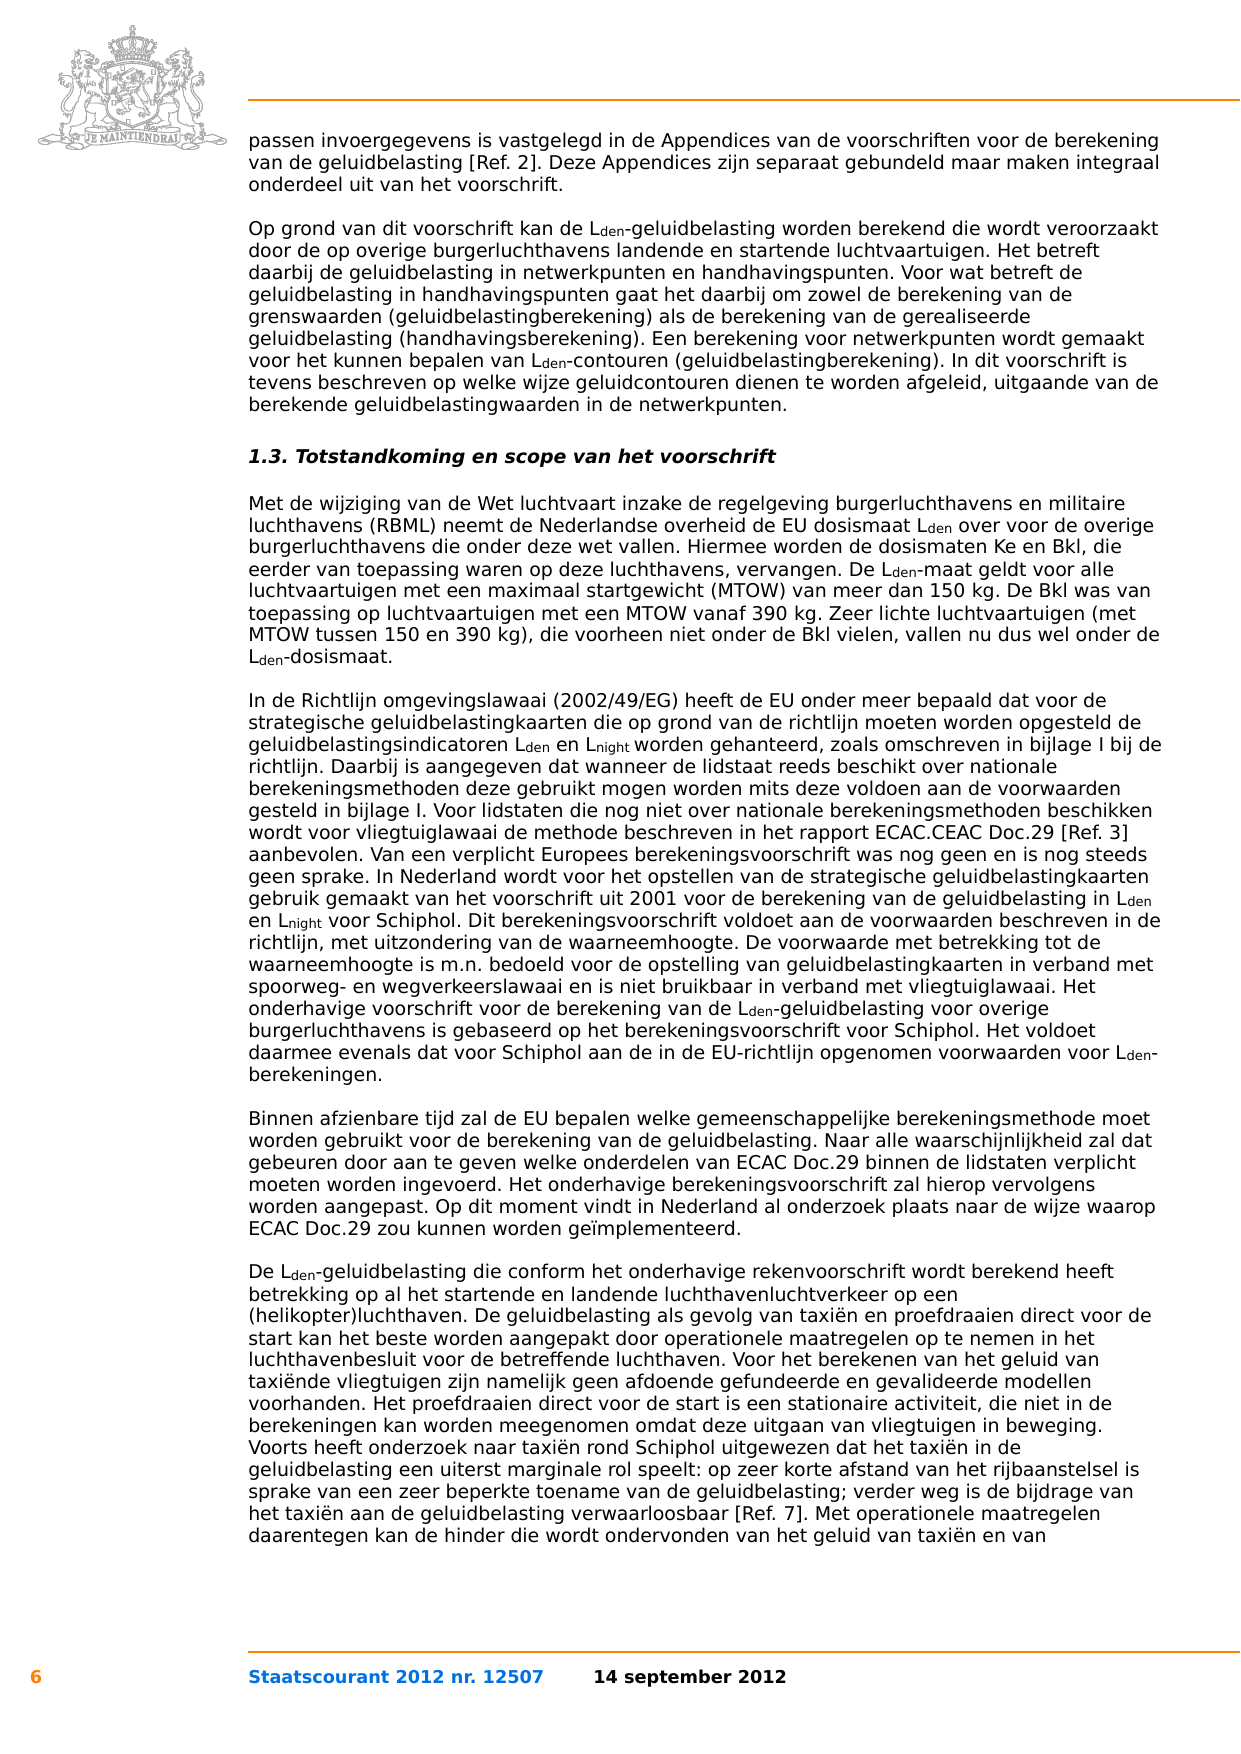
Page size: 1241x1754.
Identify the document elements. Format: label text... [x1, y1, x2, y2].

text Op grond van dit voorschrift kan de Lden-geluidbelasting worden berekend die wordt veroorzaakt door de op overige burgerluchthavens landende en startende luchtvaartuigen. Het betreft daarbij de geluidbelasting in netwerkpunten en handhavingspunten. Voor wat betreft de geluidbelasting in handhavingspunten gaat het daarbij om zowel de berekening van de grenswaarden (geluidbelastingberekening) als de berekening van de gerealiseerde geluidbelasting (handhavingsberekening). Een berekening voor netwerkpunten wordt gemaakt voor het kunnen bepalen van Lden-contouren (geluidbelastingberekening). In dit voorschrift is tevens beschreven op welke wijze geluidcontouren dienen te worden afgeleid, uitgaande van de berekende geluidbelastingwaarden in de netwerkpunten. [248, 218, 1163, 416]
subtitle 1.3. Totstandkoming en scope van het voorschrift [248, 446, 1163, 467]
text In de Richtlijn omgevingslawaai (2002/49/EG) heeft de EU onder meer bepaald dat voor de strategische geluidbelastingkaarten die op grond van de richtlijn moeten worden opgesteld de geluidbelastingsindicatoren Lden en Lnight worden gehanteerd, zoals omschreven in bijlage I bij de richtlijn. Daarbij is aangegeven dat wanneer de lidstaat reeds beschikt over nationale berekeningsmethoden deze gebruikt mogen worden mits deze voldoen aan de voorwaarden gesteld in bijlage I. Voor lidstaten die nog niet over nationale berekeningsmethoden beschikken wordt voor vliegtuiglawaai de methode beschreven in het rapport ECAC.CEAC Doc.29 [Ref. 3] aanbevolen. Van een verplicht Europees berekeningsvoorschrift was nog geen en is nog steeds geen sprake. In Nederland wordt voor het opstellen van de strategische geluidbelastingkaarten gebruik gemaakt van het voorschrift uit 2001 voor de berekening van de geluidbelasting in Lden en Lnight voor Schiphol. Dit berekeningsvoorschrift voldoet aan de voorwaarden beschreven in de richtlijn, met uitzondering van de waarneemhoogte. De voorwaarde met betrekking tot de waarneemhoogte is m.n. bedoeld voor de opstelling van geluidbelastingkaarten in verband met spoorweg- en wegverkeerslawaai en is niet bruikbaar in verband met vliegtuiglawaai. Het onderhavige voorschrift voor de berekening van de Lden-geluidbelasting voor overige burgerluchthavens is gebaseerd op het berekeningsvoorschrift voor Schiphol. Het voldoet daarmee evenals dat voor Schiphol aan de in de EU-richtlijn opgenomen voorwaarden voor Lden-berekeningen. [248, 690, 1163, 1086]
picture [38, 25, 227, 150]
text Met de wijziging van de Wet luchtvaart inzake de regelgeving burgerluchthavens en militaire luchthavens (RBML) neemt de Nederlandse overheid de EU dosismaat Lden over voor de overige burgerluchthavens die onder deze wet vallen. Hiermee worden de dosismaten Ke en Bkl, die eerder van toepassing waren op deze luchthavens, vervangen. De Lden-maat geldt voor alle luchtvaartuigen met een maximaal startgewicht (MTOW) van meer dan 150 kg. De Bkl was van toepassing op luchtvaartuigen met een MTOW vanaf 390 kg. Zeer lichte luchtvaartuigen (met MTOW tussen 150 en 390 kg), die voorheen niet onder de Bkl vielen, vallen nu dus wel onder de Lden-dosismaat. [248, 492, 1163, 668]
text passen invoergegevens is vastgelegd in de Appendices van de voorschriften voor de berekening van de geluidbelasting [Ref. 2]. Deze Appendices zijn separaat gebundeld maar maken integraal onderdeel uit van het voorschrift. [248, 130, 1163, 196]
text De Lden-geluidbelasting die conform het onderhavige rekenvoorschrift wordt berekend heeft betrekking op al het startende en landende luchthavenluchtverkeer op een (helikopter)luchthaven. De geluidbelasting als gevolg van taxiën en proefdraaien direct voor de start kan het beste worden aangepakt door operationele maatregelen op te nemen in het luchthavenbesluit voor de betreffende luchthaven. Voor het berekenen van het geluid van taxiënde vliegtuigen zijn namelijk geen afdoende gefundeerde en gevalideerde modellen voorhanden. Het proefdraaien direct voor de start is een stationaire activiteit, die niet in de berekeningen kan worden meegenomen omdat deze uitgaan van vliegtuigen in beweging. Voorts heeft onderzoek naar taxiën rond Schiphol uitgewezen dat het taxiën in de geluidbelasting een uiterst marginale rol speelt: op zeer korte afstand van het rijbaanstelsel is sprake van een zeer beperkte toename van de geluidbelasting; verder weg is de bijdrage van het taxiën aan de geluidbelasting verwaarloosbaar [Ref. 7]. Met operationele maatregelen daarentegen kan de hinder die wordt ondervonden van het geluid van taxiën en van [248, 1261, 1163, 1547]
text Binnen afzienbare tijd zal de EU bepalen welke gemeenschappelijke berekeningsmethode moet worden gebruikt voor de berekening van de geluidbelasting. Naar alle waarschijnlijkheid zal dat gebeuren door aan te geven welke onderdelen van ECAC Doc.29 binnen de lidstaten verplicht moeten worden ingevoerd. Het onderhavige berekeningsvoorschrift zal hierop vervolgens worden aangepast. Op dit moment vindt in Nederland al onderzoek plaats naar de wijze waarop ECAC Doc.29 zou kunnen worden geïmplementeerd. [248, 1108, 1163, 1239]
